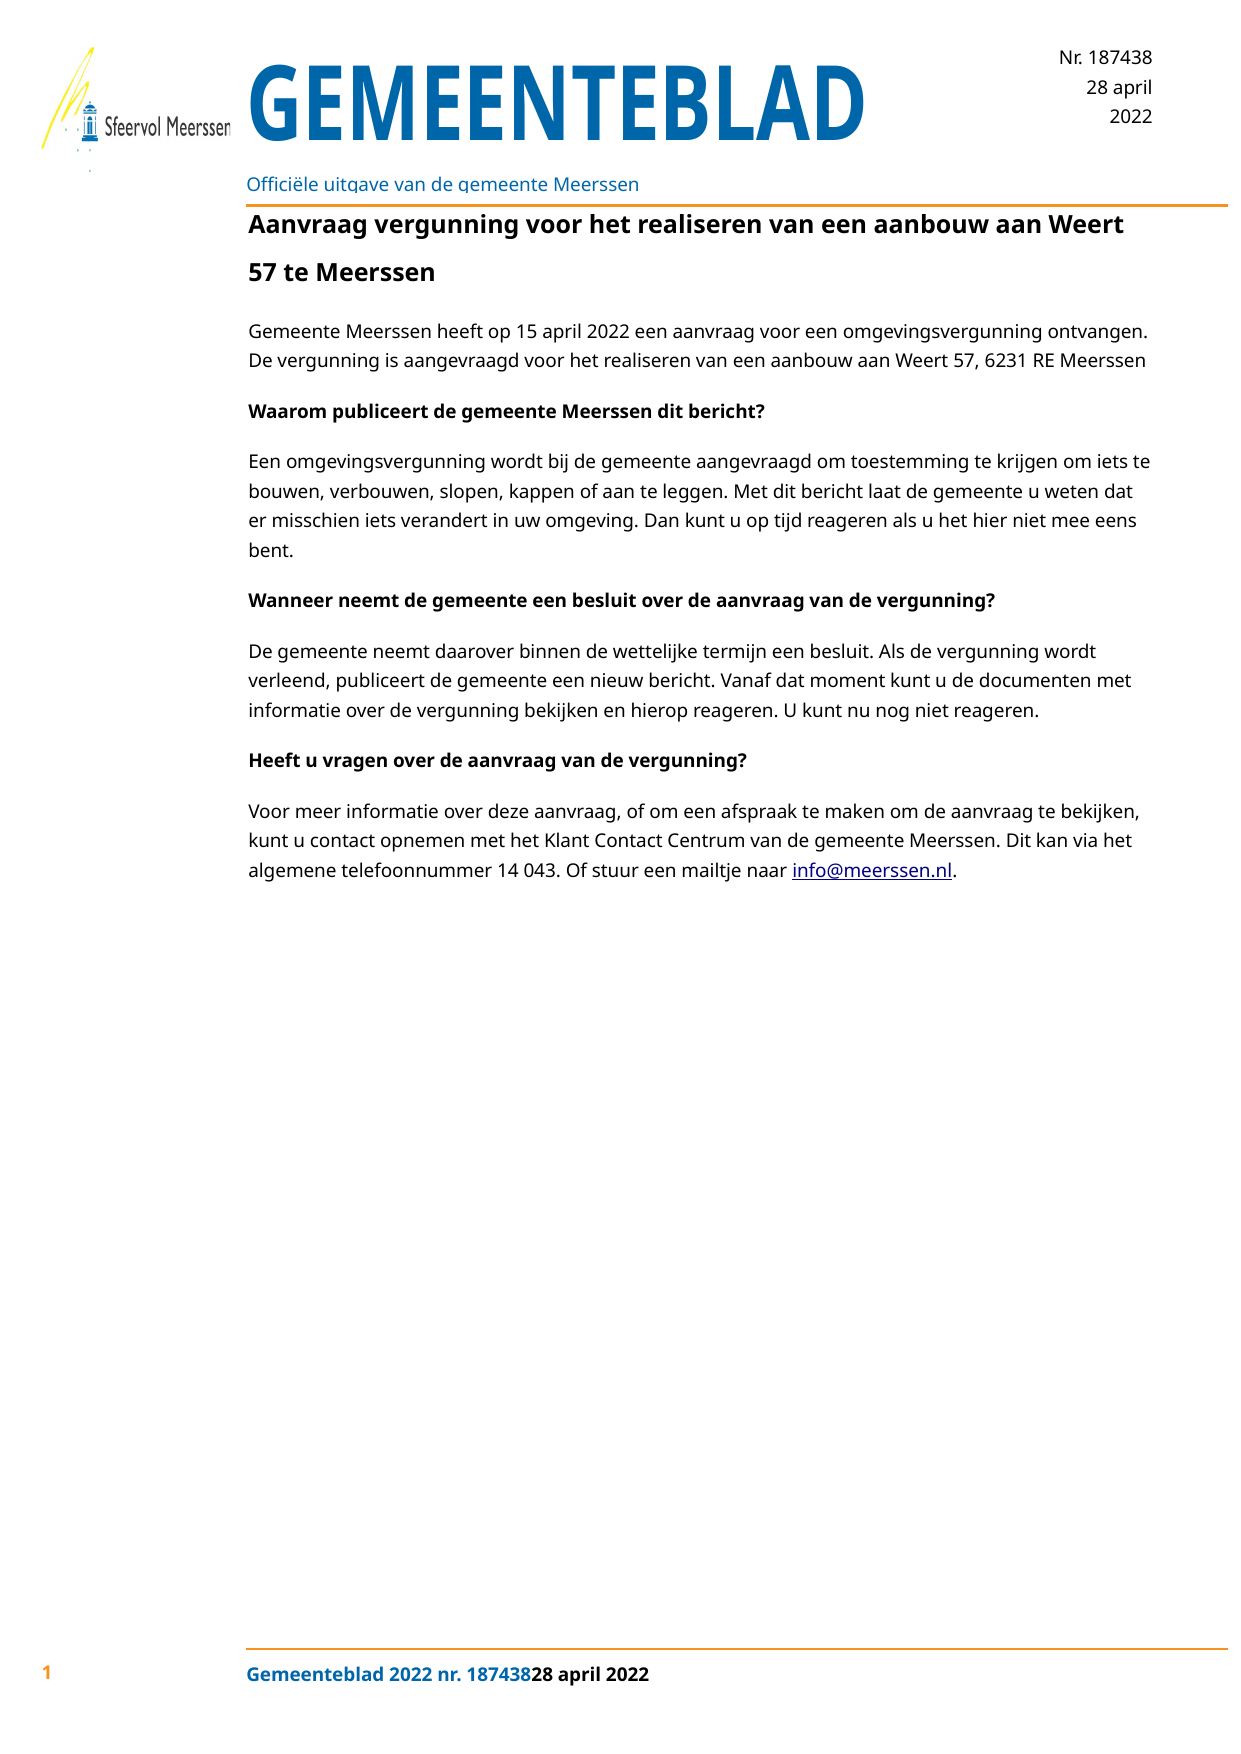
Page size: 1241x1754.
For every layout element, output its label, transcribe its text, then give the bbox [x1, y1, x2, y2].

text Waarom publiceert de gemeente Meerssen dit bericht? [248, 398, 1152, 424]
text Gemeente Meerssen heeft op 15 april 2022 een aanvraag voor een omgevingsvergunning ontvangen. De vergunning is aangevraagd voor het realiseren van een aanbouw aan Weert 57, 6231 RE Meerssen [248, 318, 1152, 373]
picture [41, 47, 231, 172]
text Heeft u vragen over de aanvraag van de vergunning? [248, 747, 1152, 773]
text Aanvraag vergunning voor het realiseren van een aanbouw aan Weert 57 te Meerssen [248, 207, 1152, 288]
text Wanneer neemt de gemeente een besluit over de aanvraag van de vergunning? [248, 587, 1152, 613]
text Voor meer informatie over deze aanvraag, of om een afspraak te maken om de aanvraag te bekijken, kunt u contact opnemen met het Klant Contact Centrum van de gemeente Meerssen. Dit kan via het algemene telefoonnummer 14 043. Of stuur een mailtje naar info@meerssen.nl. [248, 798, 1152, 883]
text De gemeente neemt daarover binnen de wettelijke termijn een besluit. Als de vergunning wordt verleend, publiceert de gemeente een nieuw bericht. Vanaf dat moment kunt u de documenten met informatie over de vergunning bekijken en hierop reageren. U kunt nu nog niet reageren. [248, 638, 1152, 723]
text Een omgevingsvergunning wordt bij de gemeente aangevraagd om toestemming te krijgen om iets te bouwen, verbouwen, slopen, kappen of aan te leggen. Met dit bericht laat de gemeente u weten dat er misschien iets verandert in uw omgeving. Dan kunt u op tijd reageren als u het hier niet mee eens bent. [248, 448, 1152, 563]
